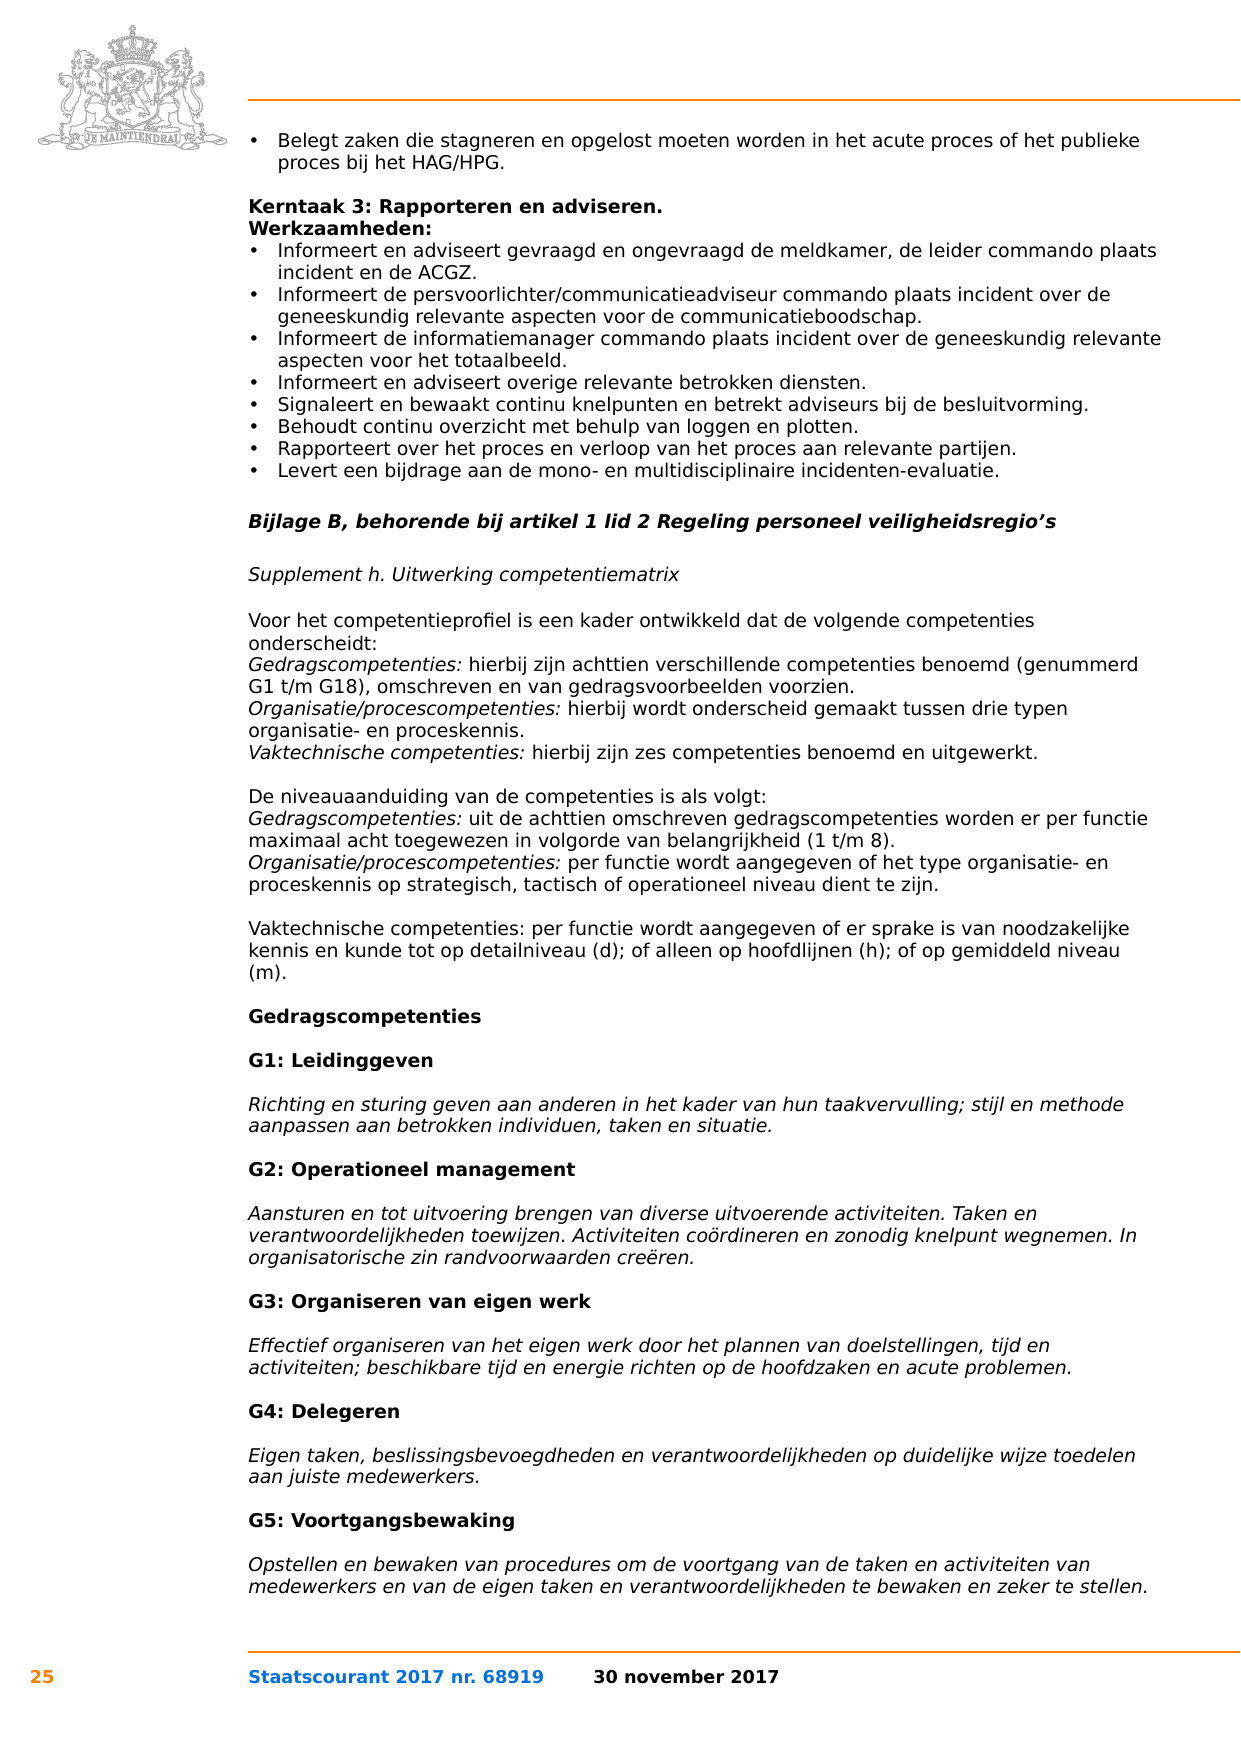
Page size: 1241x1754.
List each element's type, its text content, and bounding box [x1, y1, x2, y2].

text Aansturen en tot uitvoering brengen van diverse uitvoerende activiteiten. Taken en verantwoordelijkheden toewijzen. Activiteiten coördineren en zonodig knelpunt wegnemen. In organisatorische zin randvoorwaarden creëren. [248, 1203, 1163, 1269]
text Vaktechnische competenties: hierbij zijn zes competenties benoemd en uitgewerkt. [248, 742, 1163, 764]
text Voor het competentieprofiel is een kader ontwikkeld dat de volgende competenties onderscheidt: [248, 610, 1163, 654]
text De niveauaanduiding van de competenties is als volgt: [248, 786, 1163, 808]
text Organisatie/procescompetenties: hierbij wordt onderscheid gemaakt tussen drie typen organisatie- en proceskennis. [248, 698, 1163, 742]
text Opstellen en bewaken van procedures om de voortgang van de taken en activiteiten van medewerkers en van de eigen taken en verantwoordelijkheden te bewaken en zeker te stellen. [248, 1554, 1163, 1598]
subtitle Supplement h. Uitwerking competentiematrix [248, 563, 1163, 585]
text Kerntaak 3: Rapporteren en adviseren. [248, 196, 1163, 218]
text • Signaleert en bewaakt continu knelpunten en betrekt adviseurs bij de besluitvorming. [248, 393, 1163, 416]
text Effectief organiseren van het eigen werk door het plannen van doelstellingen, tijd en activiteiten; beschikbare tijd en energie richten op de hoofdzaken en acute problemen. [248, 1335, 1163, 1379]
subtitle G5: Voortgangsbewaking [248, 1510, 1163, 1532]
text Richting en sturing geven aan anderen in het kader van hun taakvervulling; stijl en methode aanpassen aan betrokken individuen, taken en situatie. [248, 1093, 1163, 1137]
subtitle Bijlage B, behorende bij artikel 1 lid 2 Regeling personeel veiligheidsregio’s [248, 511, 1163, 533]
subtitle G1: Leidinggeven [248, 1049, 1163, 1072]
subtitle Gedragscompetenties [248, 1006, 1163, 1028]
text • Informeert en adviseert overige relevante betrokken diensten. [248, 372, 1163, 393]
subtitle G4: Delegeren [248, 1401, 1163, 1423]
text Eigen taken, beslissingsbevoegdheden en verantwoordelijkheden op duidelijke wijze toedelen aan juiste medewerkers. [248, 1444, 1163, 1488]
picture [38, 25, 227, 150]
text • Informeert de persvoorlichter/communicatieadviseur commando plaats incident over de geneeskundig relevante aspecten voor de communicatieboodschap. [248, 284, 1163, 328]
text • Behoudt continu overzicht met behulp van loggen en plotten. [248, 416, 1163, 437]
subtitle G3: Organiseren van eigen werk [248, 1291, 1163, 1313]
text Vaktechnische competenties: per functie wordt aangegeven of er sprake is van noodzakelijke kennis en kunde tot op detailniveau (d); of alleen op hoofdlijnen (h); of op gemiddeld niveau (m). [248, 918, 1163, 984]
text • Informeert de informatiemanager commando plaats incident over de geneeskundig relevante aspecten voor het totaalbeeld. [248, 328, 1163, 372]
text • Belegt zaken die stagneren en opgelost moeten worden in het acute proces of het publieke proces bij het HAG/HPG. [248, 130, 1163, 174]
text • Informeert en adviseert gevraagd en ongevraagd de meldkamer, de leider commando plaats incident en de ACGZ. [248, 240, 1163, 284]
subtitle G2: Operationeel management [248, 1159, 1163, 1181]
text Gedragscompetenties: hierbij zijn achttien verschillende competenties benoemd (genummerd G1 t/m G18), omschreven en van gedragsvoorbeelden voorzien. [248, 654, 1163, 698]
text Organisatie/procescompetenties: per functie wordt aangegeven of het type organisatie- en proceskennis op strategisch, tactisch of operationeel niveau dient te zijn. [248, 852, 1163, 896]
text Werkzaamheden: [248, 218, 1163, 240]
text • Rapporteert over het proces en verloop van het proces aan relevante partijen. [248, 437, 1163, 459]
text Gedragscompetenties: uit de achttien omschreven gedragscompetenties worden er per functie maximaal acht toegewezen in volgorde van belangrijkheid (1 t/m 8). [248, 808, 1163, 852]
text • Levert een bijdrage aan de mono- en multidisciplinaire incidenten-evaluatie. [248, 459, 1163, 481]
